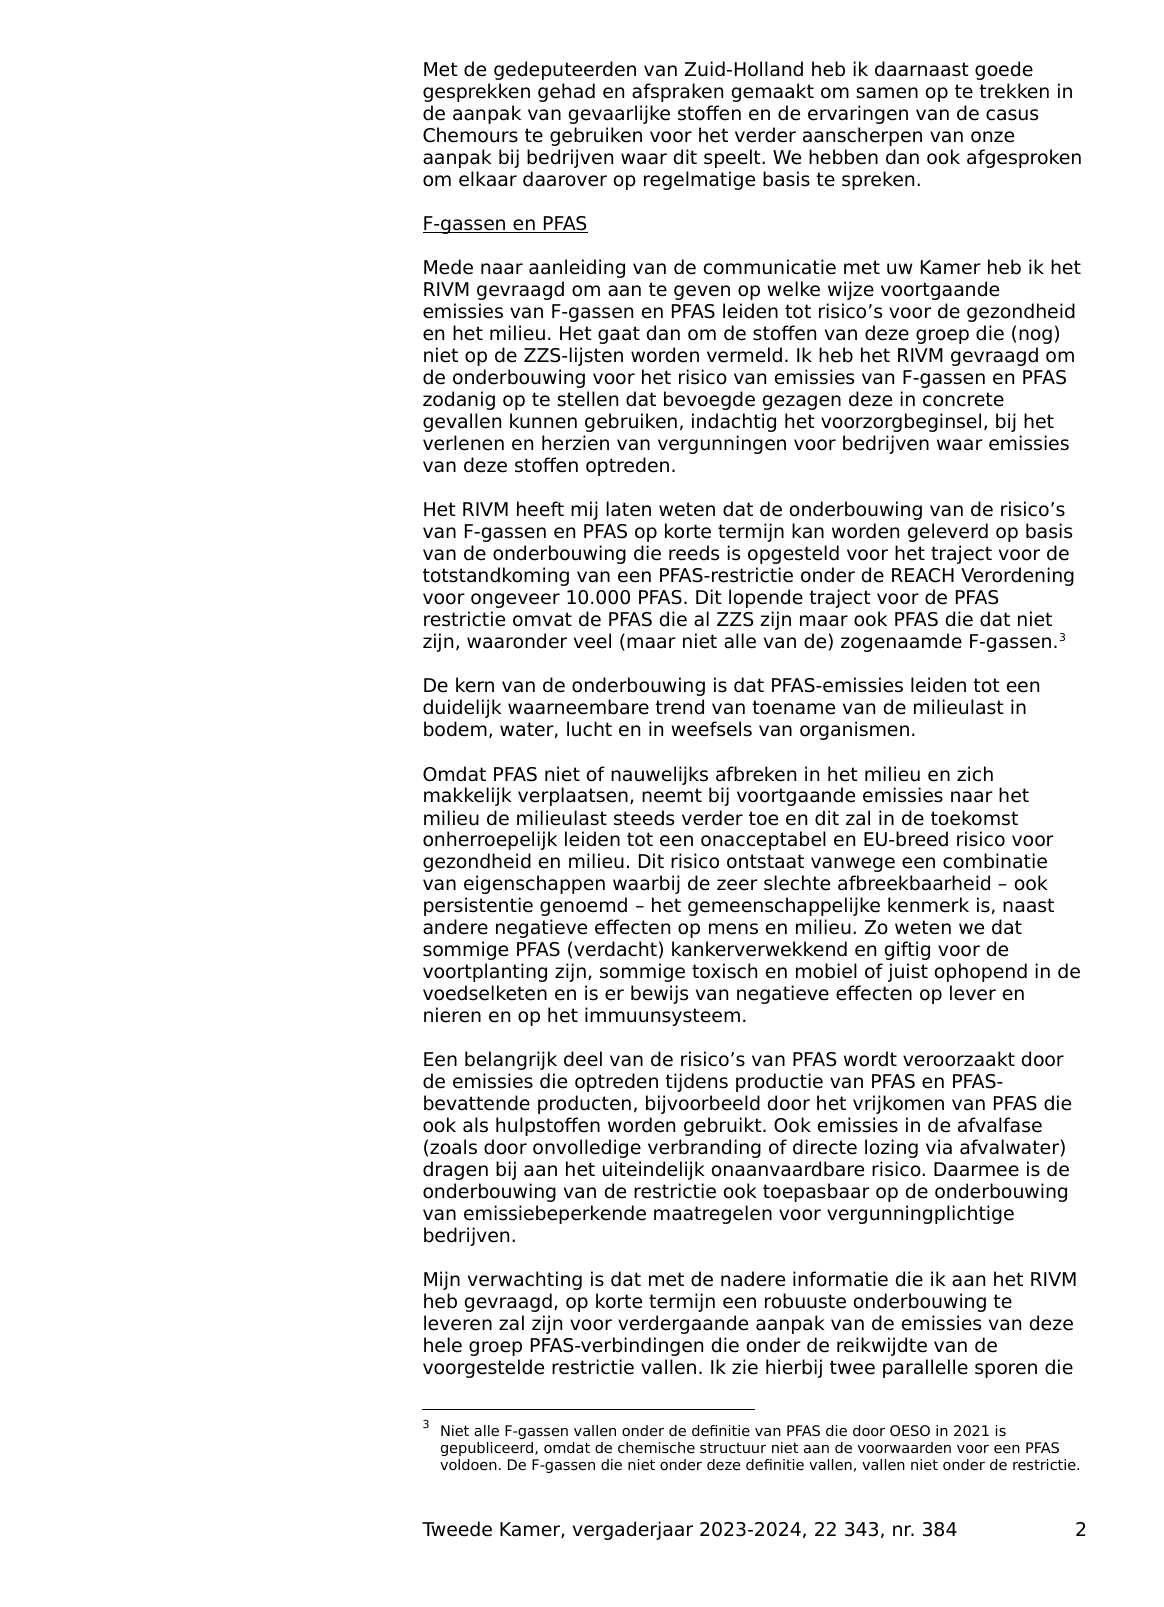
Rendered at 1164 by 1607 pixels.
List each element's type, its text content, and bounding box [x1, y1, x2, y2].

text Mijn verwachting is dat met de nadere informatie die ik aan het RIVM heb gevraagd, op korte termijn een robuuste onderbouwing te leveren zal zijn voor verdergaande aanpak van de emissies van deze hele groep PFAS-verbindingen die onder de reikwijdte van de voorgestelde restrictie vallen. Ik zie hierbij twee parallelle sporen die [422, 1269, 1087, 1379]
text Omdat PFAS niet of nauwelijks afbreken in het milieu en zich makkelijk verplaatsen, neemt bij voortgaande emissies naar het milieu de milieulast steeds verder toe en dit zal in de toekomst onherroepelijk leiden tot een onacceptabel en EU-breed risico voor gezondheid en milieu. Dit risico ontstaat vanwege een combinatie van eigenschappen waarbij de zeer slechte afbreekbaarheid – ook persistentie genoemd – het gemeenschappelijke kenmerk is, naast andere negatieve effecten op mens en milieu. Zo weten we dat sommige PFAS (verdacht) kankerverwekkend en giftig voor de voortplanting zijn, sommige toxisch en mobiel of juist ophopend in de voedselketen en is er bewijs van negatieve effecten op lever en nieren en op het immuunsysteem. [422, 763, 1087, 1027]
text Een belangrijk deel van de risico’s van PFAS wordt veroorzaakt door de emissies die optreden tijdens productie van PFAS en PFAS-bevattende producten, bijvoorbeeld door het vrijkomen van PFAS die ook als hulpstoffen worden gebruikt. Ook emissies in de afvalfase (zoals door onvolledige verbranding of directe lozing via afvalwater) dragen bij aan het uiteindelijk onaanvaardbare risico. Daarmee is de onderbouwing van de restrictie ook toepasbaar op de onderbouwing van emissiebeperkende maatregelen voor vergunningplichtige bedrijven. [422, 1049, 1087, 1247]
text Mede naar aanleiding van de communicatie met uw Kamer heb ik het RIVM gevraagd om aan te geven op welke wijze voortgaande emissies van F-gassen en PFAS leiden tot risico’s voor de gezondheid en het milieu. Het gaat dan om de stoffen van deze groep die (nog) niet op de ZZS-lijsten worden vermeld. Ik heb het RIVM gevraagd om de onderbouwing voor het risico van emissies van F-gassen en PFAS zodanig op te stellen dat bevoegde gezagen deze in concrete gevallen kunnen gebruiken, indachtig het voorzorgbeginsel, bij het verlenen en herzien van vergunningen voor bedrijven waar emissies van deze stoffen optreden. [422, 257, 1087, 477]
text Het RIVM heeft mij laten weten dat de onderbouwing van de risico’s van F-gassen en PFAS op korte termijn kan worden geleverd op basis van de onderbouwing die reeds is opgesteld voor het traject voor de totstandkoming van een PFAS-restrictie onder de REACH Verordening voor ongeveer 10.000 PFAS. Dit lopende traject voor de PFAS restrictie omvat de PFAS die al ZZS zijn maar ook PFAS die dat niet zijn, waaronder veel (maar niet alle van de) zogenaamde F-gassen. [422, 499, 1087, 653]
subtitle F-gassen en PFAS [422, 213, 1087, 235]
text Met de gedeputeerden van Zuid-Holland heb ik daarnaast goede gesprekken gehad en afspraken gemaakt om samen op te trekken in de aanpak van gevaarlijke stoffen en de ervaringen van de casus Chemours te gebruiken voor het verder aanscherpen van onze aanpak bij bedrijven waar dit speelt. We hebben dan ook afgesproken om elkaar daarover op regelmatige basis te spreken. [422, 59, 1087, 191]
text Niet alle F-gassen vallen onder de definitie van PFAS die door OESO in 2021 is gepubliceerd, omdat de chemische structuur niet aan de voorwaarden voor een PFAS voldoen. De F-gassen die niet onder deze definitie vallen, vallen niet onder de restrictie. [422, 1418, 1087, 1474]
text De kern van de onderbouwing is dat PFAS-emissies leiden tot een duidelijk waarneembare trend van toename van de milieulast in bodem, water, lucht en in weefsels van organismen. [422, 675, 1087, 741]
